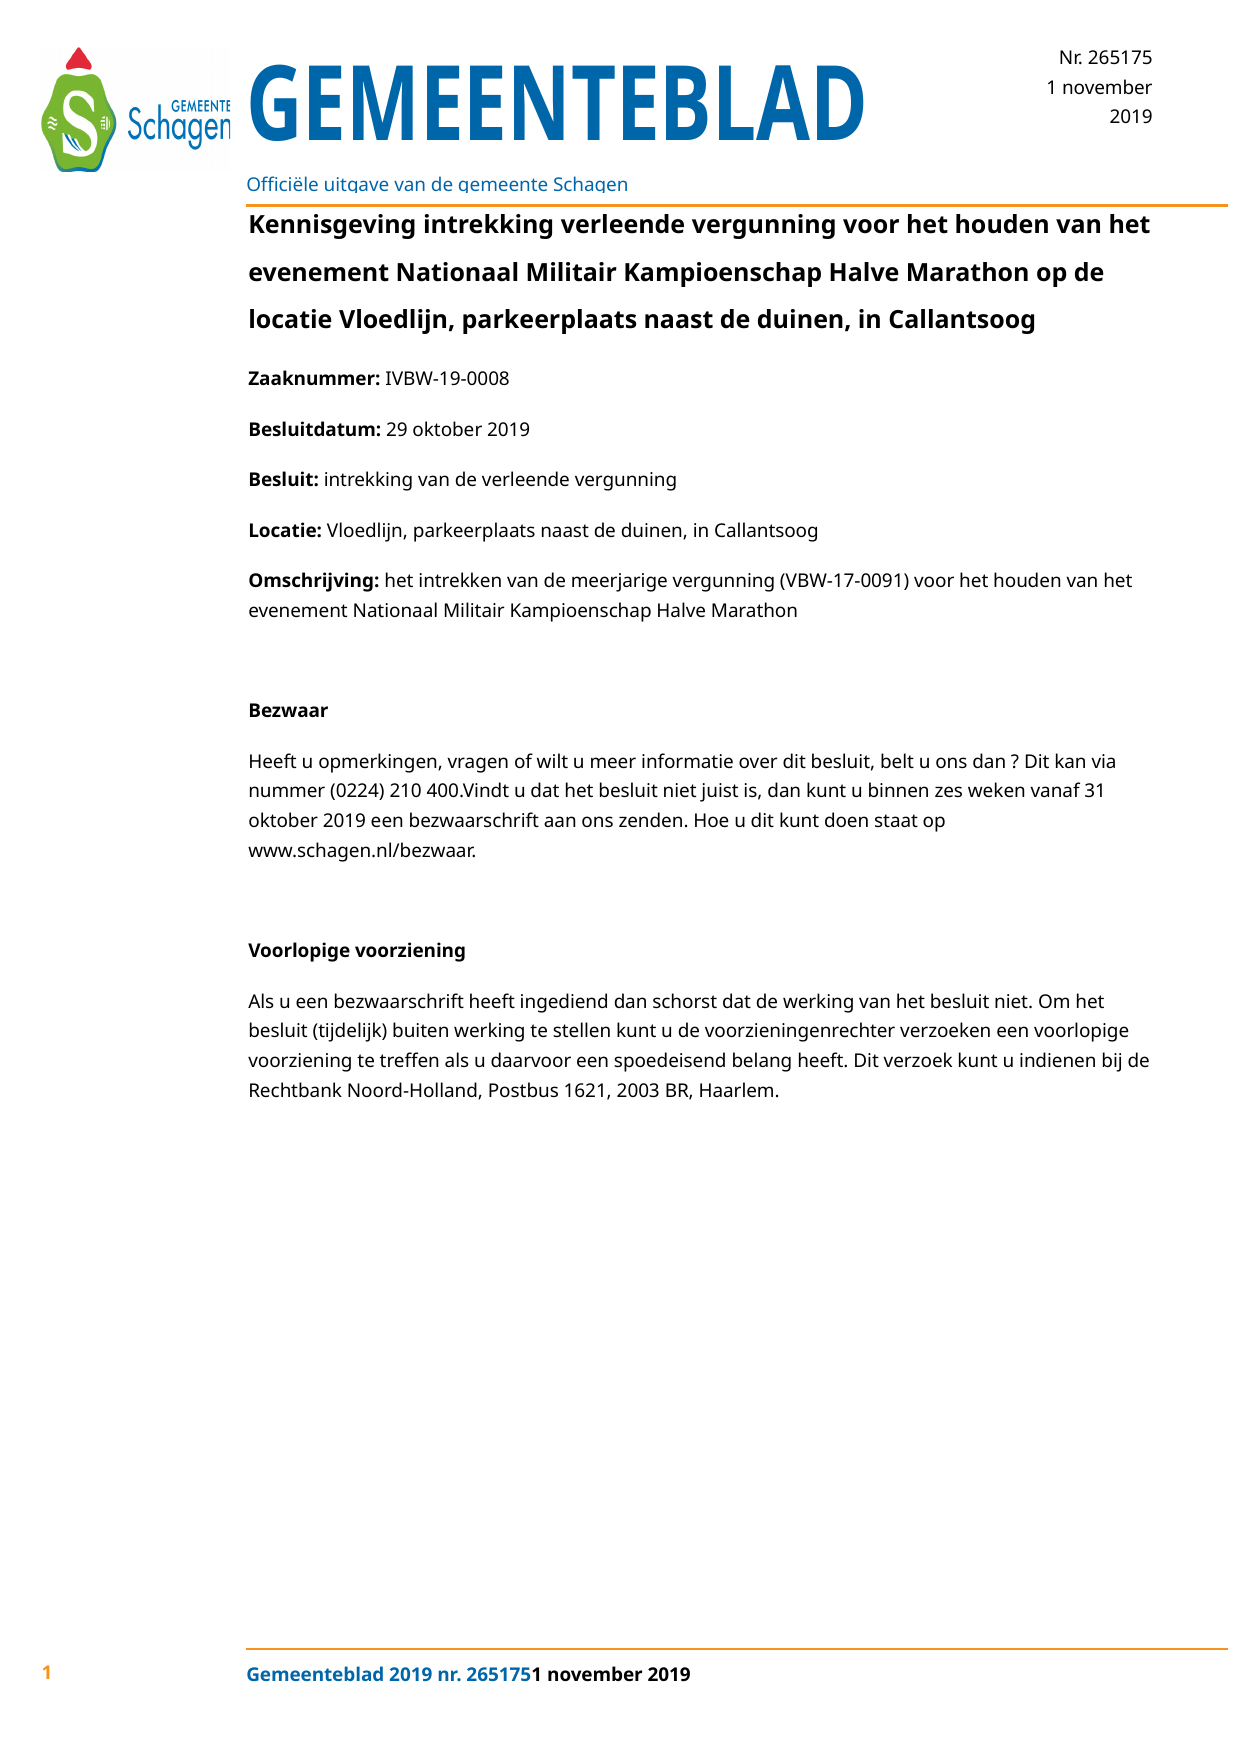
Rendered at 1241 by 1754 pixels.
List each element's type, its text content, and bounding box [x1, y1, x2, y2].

text Bezwaar [248, 698, 1152, 723]
text Als u een bezwaarschrift heeft ingediend dan schorst dat de werking van het besluit niet. Om het besluit (tijdelijk) buiten werking te stellen kunt u de voorzieningenrechter verzoeken een voorlopige voorziening te treffen als u daarvoor een spoedeisend belang heeft. Dit verzoek kunt u indienen bij de Rechtbank Noord-Holland, Postbus 1621, 2003 BR, Haarlem. [248, 988, 1152, 1102]
text Kennisgeving intrekking verleende vergunning voor het houden van het evenement Nationaal Militair Kampioenschap Halve Marathon op de locatie Vloedlijn, parkeerplaats naast de duinen, in Callantsoog [248, 207, 1152, 336]
text Heeft u opmerkingen, vragen of wilt u meer informatie over dit besluit, belt u ons dan ? Dit kan via nummer (0224) 210 400.Vindt u dat het besluit niet juist is, dan kunt u binnen zes weken vanaf 31 oktober 2019 een bezwaarschrift aan ons zenden. Hoe u dit kunt doen staat op www.schagen.nl/bezwaar. [248, 748, 1152, 862]
text Zaaknummer: IVBW-19-0008 [248, 366, 1152, 391]
text Voorlopige voorziening [248, 938, 1152, 963]
text Omschrijving: het intrekken van de meerjarige vergunning (VBW-17-0091) voor het houden van het evenement Nationaal Militair Kampioenschap Halve Marathon [248, 567, 1152, 622]
text Locatie: Vloedlijn, parkeerplaats naast de duinen, in Callantsoog [248, 517, 1152, 542]
picture [41, 47, 231, 172]
text Besluit: intrekking van de verleende vergunning [248, 466, 1152, 492]
text Besluitdatum: 29 oktober 2019 [248, 416, 1152, 442]
